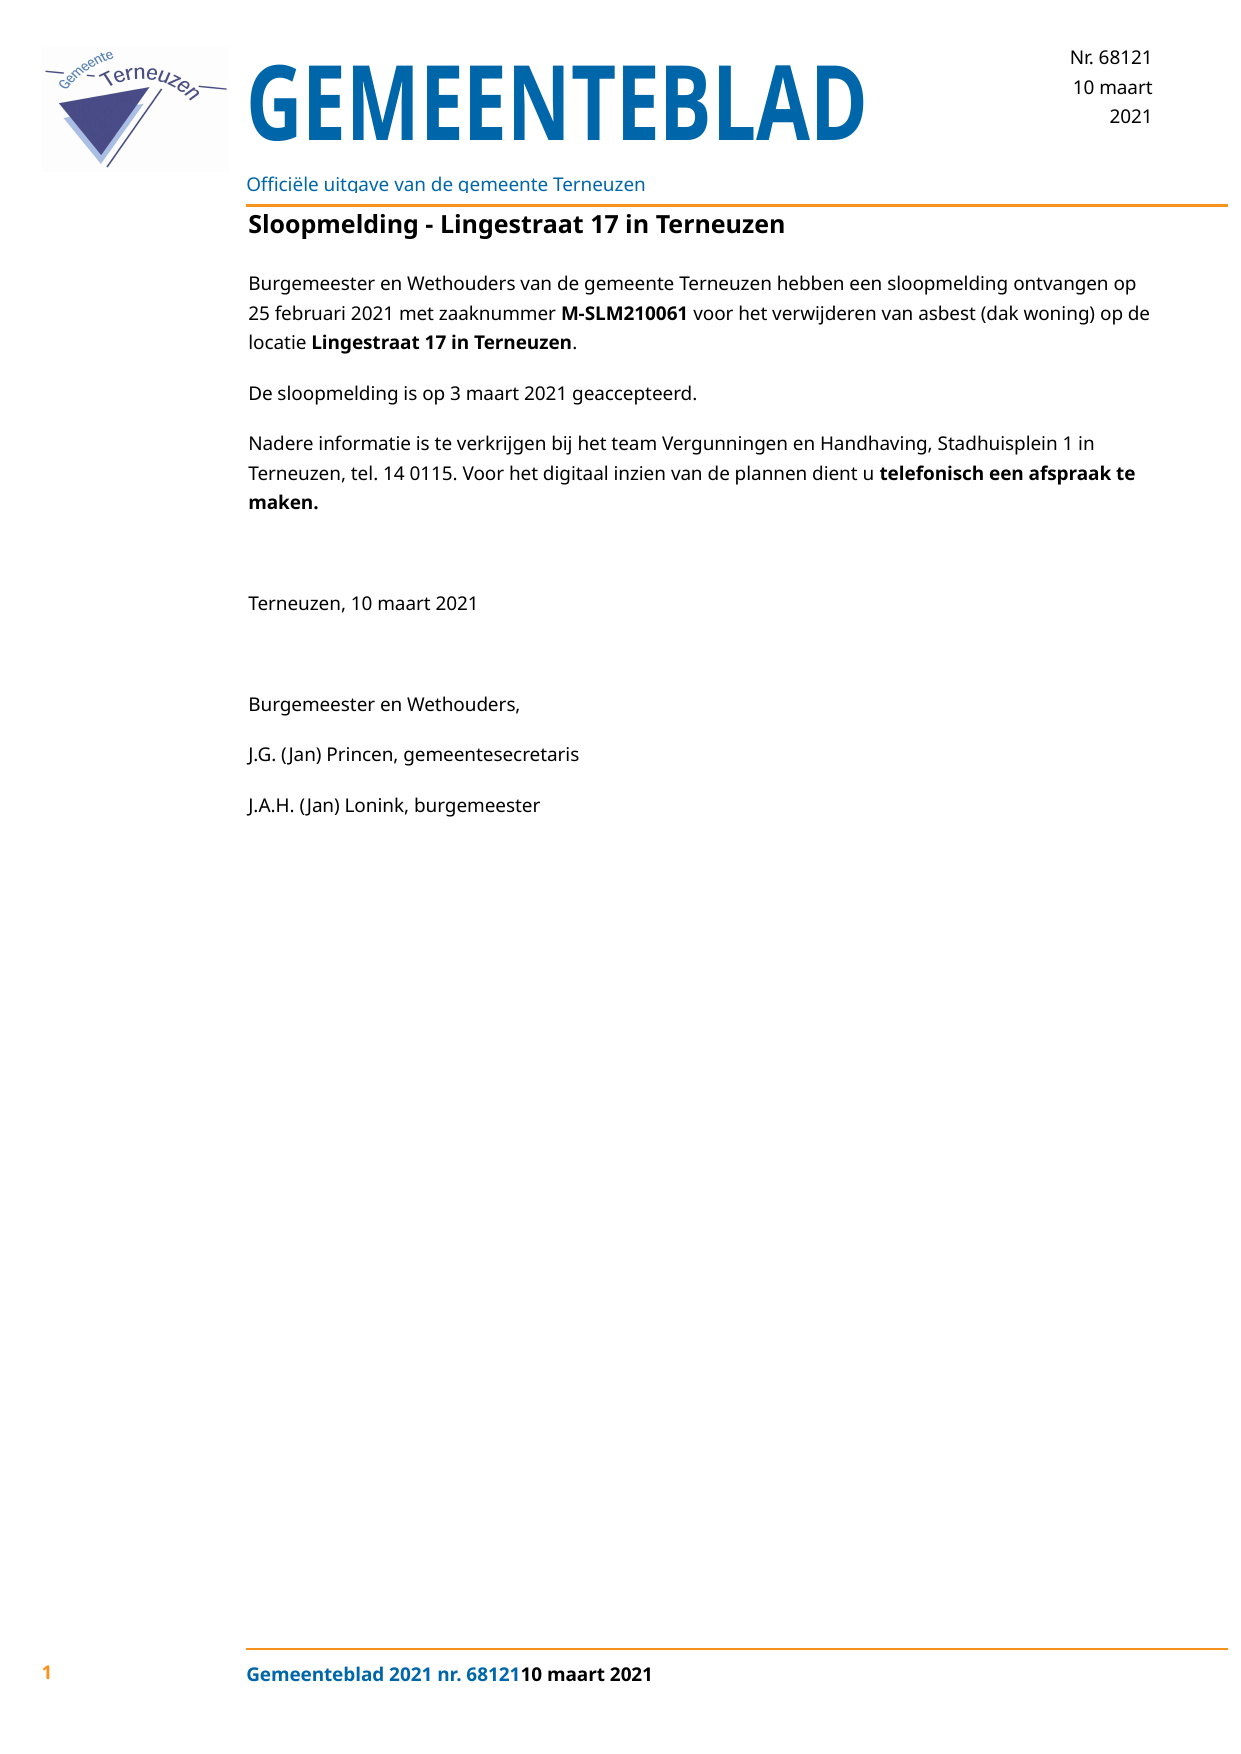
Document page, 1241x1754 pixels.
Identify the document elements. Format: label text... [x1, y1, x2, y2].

text De sloopmelding is op 3 maart 2021 geaccepteerd. [248, 380, 1152, 406]
text Nadere informatie is te verkrijgen bij het team Vergunningen en Handhaving, Stadhuisplein 1 in Terneuzen, tel. 14 0115. Voor het digitaal inzien van de plannen dient u telefonisch een afspraak te maken. [248, 430, 1152, 515]
text Burgemeester en Wethouders van de gemeente Terneuzen hebben een sloopmelding ontvangen op 25 februari 2021 met zaaknummer M-SLM210061 voor het verwijderen van asbest (dak woning) op de locatie Lingestraat 17 in Terneuzen. [248, 270, 1152, 355]
text Burgemeester en Wethouders, [248, 691, 1152, 717]
text Sloopmelding - Lingestraat 17 in Terneuzen [248, 207, 1152, 241]
text Terneuzen, 10 maart 2021 [248, 590, 1152, 616]
text J.A.H. (Jan) Lonink, burgemeester [248, 792, 1152, 818]
text J.G. (Jan) Princen, gemeentesecretaris [248, 742, 1152, 767]
picture [41, 47, 231, 172]
